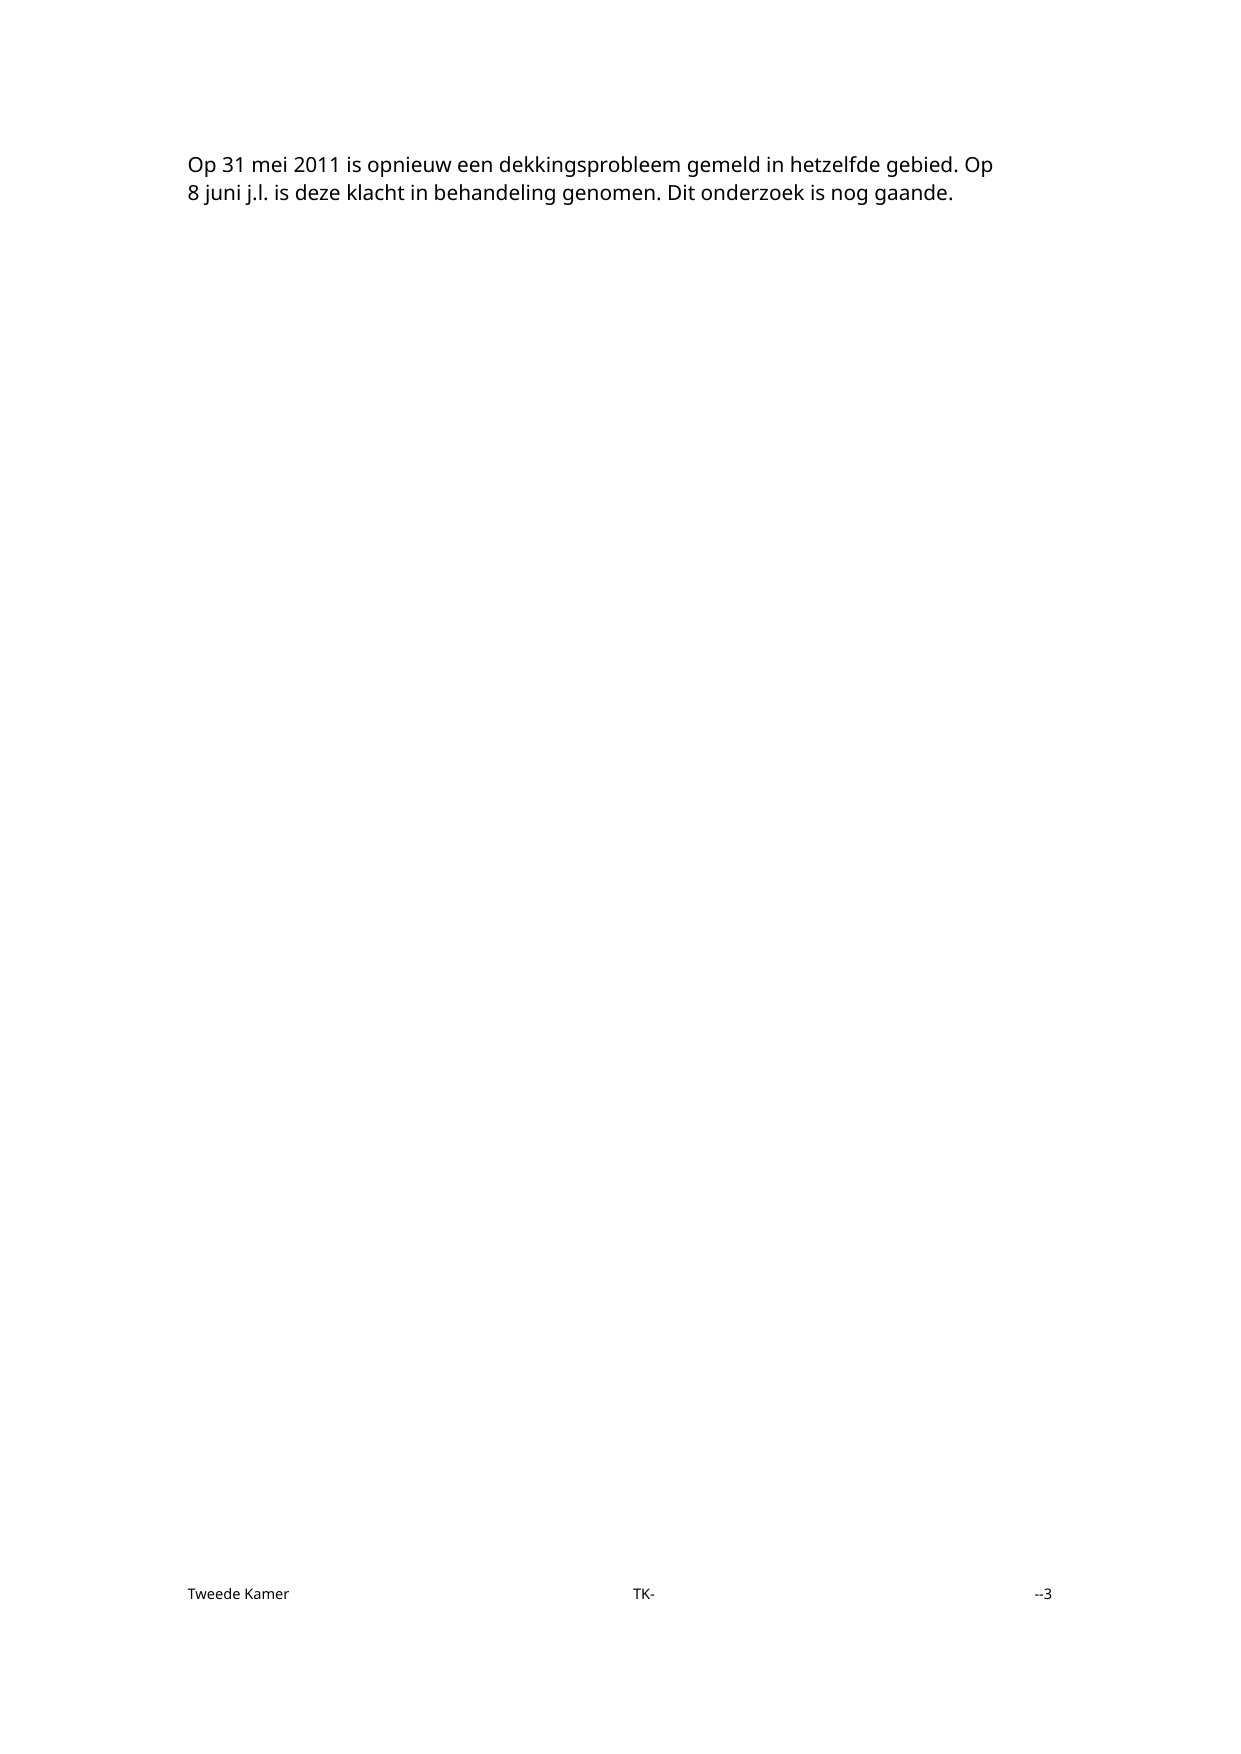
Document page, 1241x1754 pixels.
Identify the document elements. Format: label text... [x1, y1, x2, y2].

text Op 31 mei 2011 is opnieuw een dekkingsprobleem gemeld in hetzelfde gebied. Op 8 juni j.l. is deze klacht in behandeling genomen. Dit onderzoek is nog gaande. [187, 150, 1053, 207]
